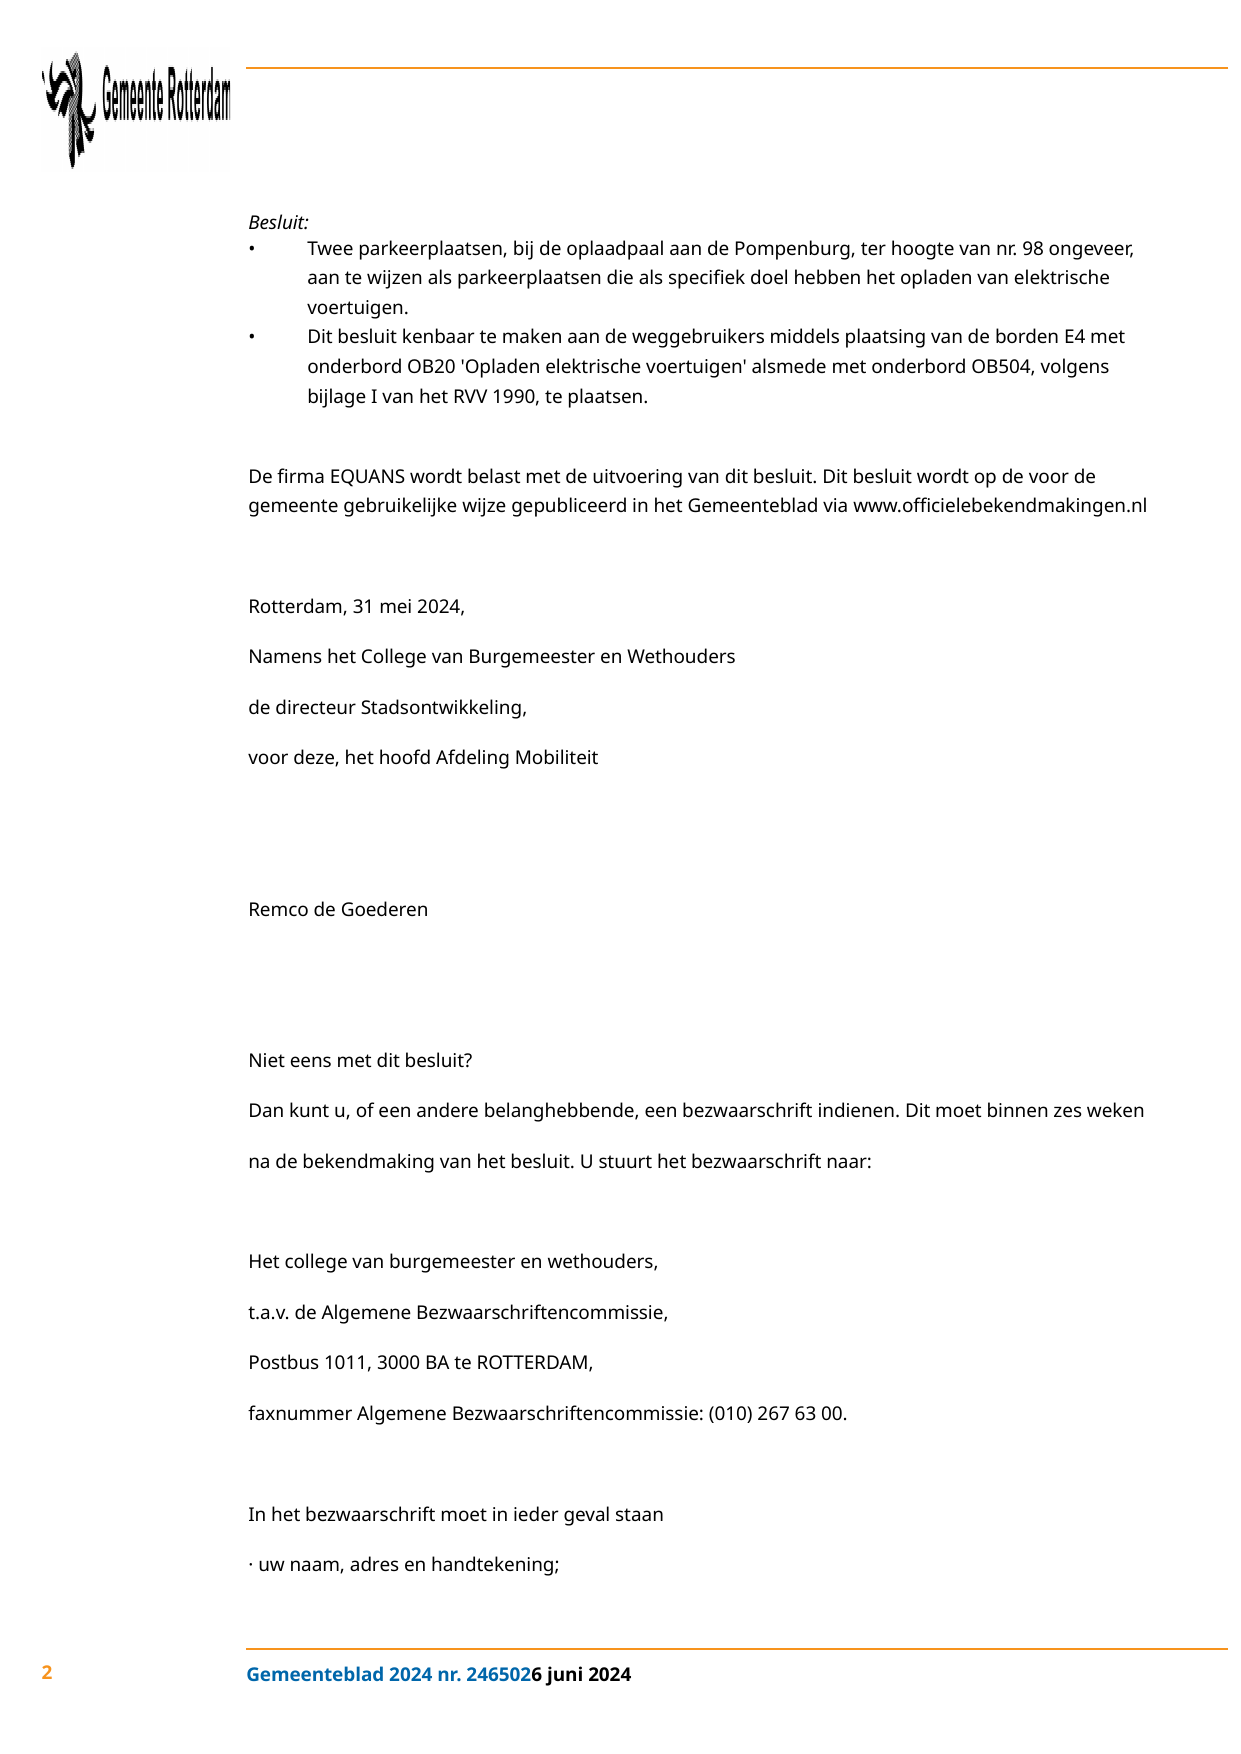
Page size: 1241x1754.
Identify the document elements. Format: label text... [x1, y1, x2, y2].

list Dit besluit kenbaar te maken aan de weggebruikers middels plaatsing van de borden E4 met onderbord OB20 'Opladen elektrische voertuigen' alsmede met onderbord OB504, volgens bijlage I van het RVV 1990, te plaatsen. [248, 324, 1152, 408]
text Dan kunt u, of een andere belanghebbende, een bezwaarschrift indienen. Dit moet binnen zes weken [248, 1097, 1152, 1123]
text na de bekendmaking van het besluit. U stuurt het bezwaarschrift naar: [248, 1148, 1152, 1173]
text De firma EQUANS wordt belast met de uitvoering van dit besluit. Dit besluit wordt op de voor de gemeente gebruikelijke wijze gepubliceerd in het Gemeenteblad via www.officielebekendmakingen.nl [248, 463, 1152, 518]
text Namens het College van Burgemeester en Wethouders [248, 644, 1152, 669]
text Postbus 1011, 3000 BA te ROTTERDAM, [248, 1349, 1152, 1375]
picture [41, 47, 231, 172]
text t.a.v. de Algemene Bezwaarschriftencommissie, [248, 1299, 1152, 1325]
text faxnummer Algemene Bezwaarschriftencommissie: (010) 267 63 00. [248, 1400, 1152, 1426]
text voor deze, het hoofd Afdeling Mobiliteit [248, 744, 1152, 770]
text de directeur Stadsontwikkeling, [248, 694, 1152, 720]
text In het bezwaarschrift moet in ieder geval staan [248, 1501, 1152, 1526]
text Het college van burgemeester en wethouders, [248, 1249, 1152, 1274]
text Besluit: [248, 209, 1152, 235]
list Twee parkeerplaatsen, bij de oplaadpaal aan de Pompenburg, ter hoogte van nr. 98 ongeveer, aan te wijzen als parkeerplaatsen die als specifiek doel hebben het opladen van elektrische voertuigen. [248, 235, 1152, 320]
text Remco de Goederen [248, 896, 1152, 921]
text · uw naam, adres en handtekening; [248, 1551, 1152, 1577]
text Niet eens met dit besluit? [248, 1047, 1152, 1073]
text Rotterdam, 31 mei 2024, [248, 593, 1152, 619]
